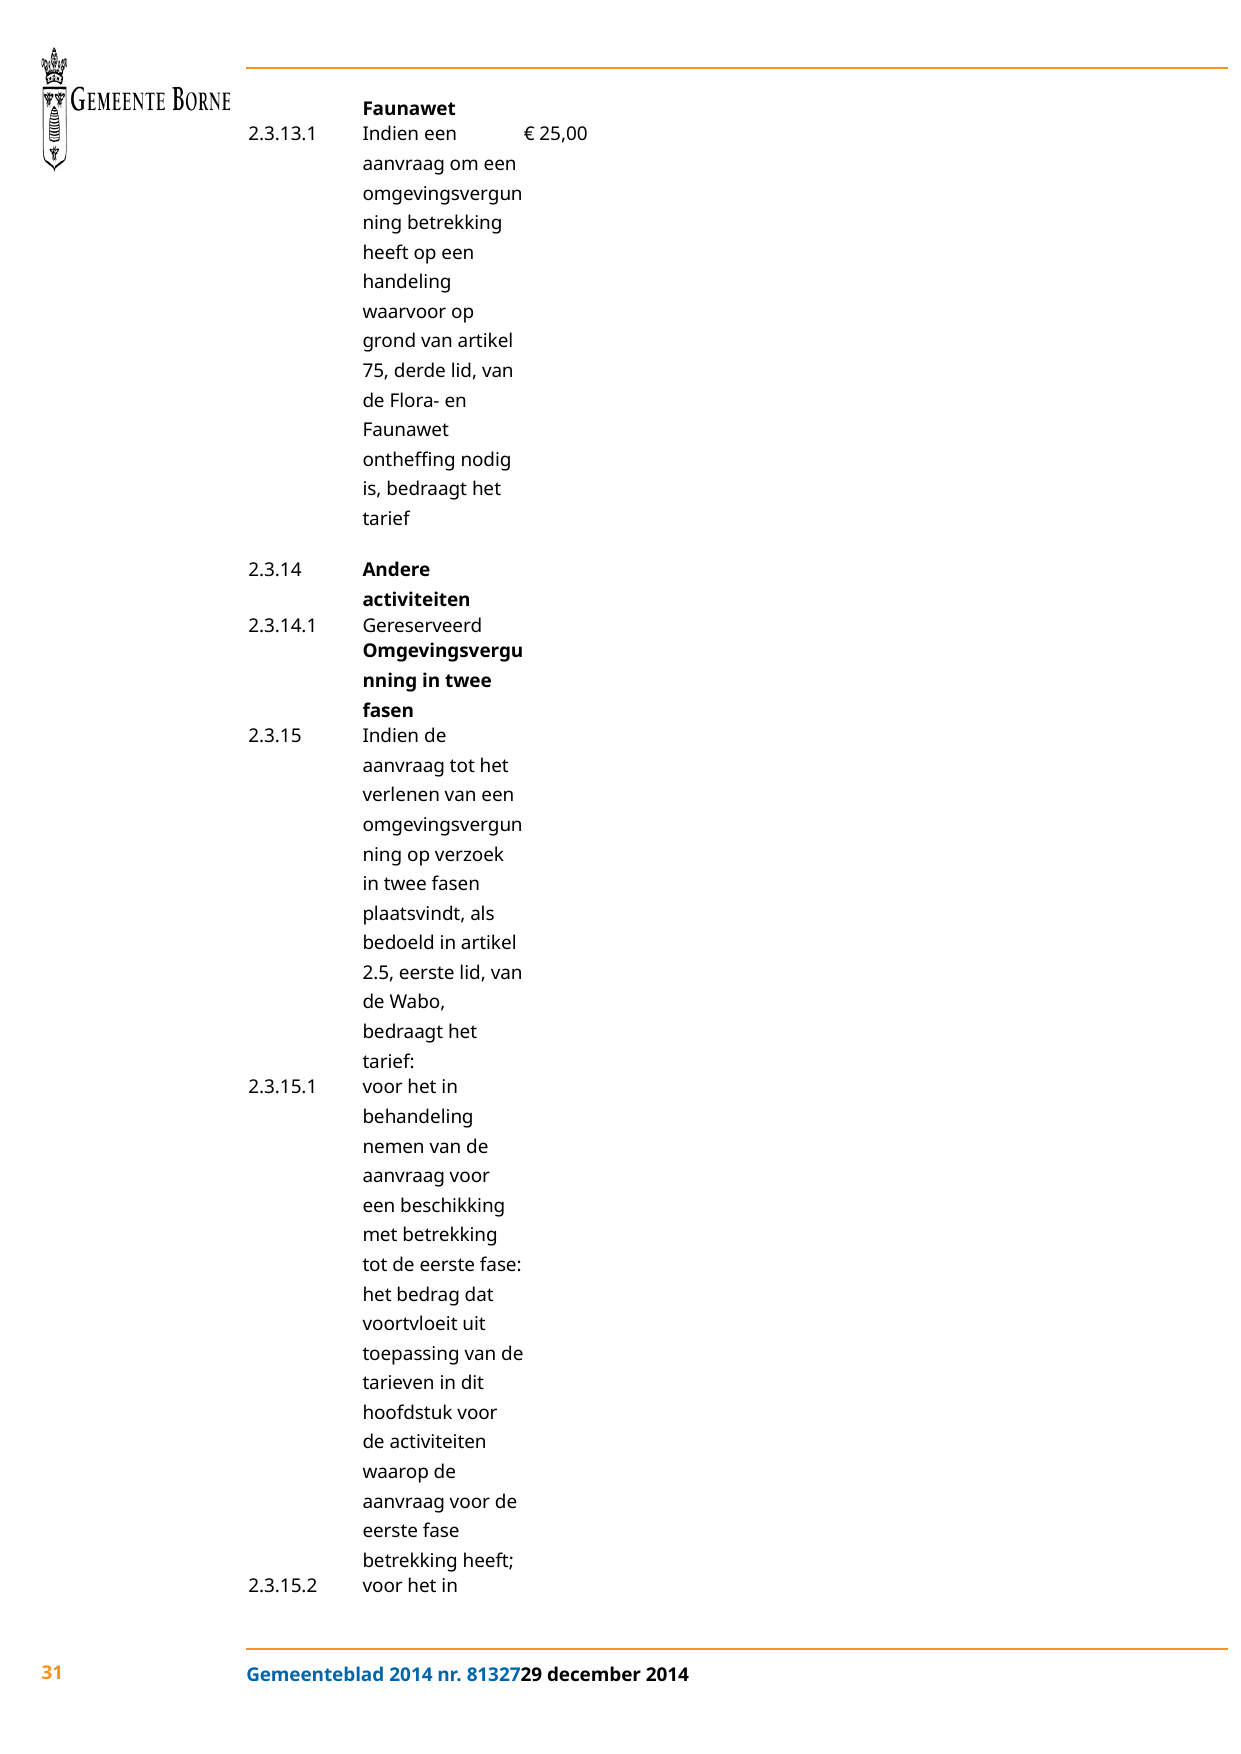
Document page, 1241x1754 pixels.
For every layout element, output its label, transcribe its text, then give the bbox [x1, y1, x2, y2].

table_cell [248, 95, 362, 121]
table_cell 2.3.15.1 [248, 1074, 362, 1573]
table_cell [524, 612, 638, 638]
table_cell [524, 95, 638, 121]
table_cell Faunawet [362, 95, 523, 121]
table_cell 2.3.15 [248, 723, 362, 1074]
table_cell [524, 531, 638, 557]
table_cell [524, 1074, 638, 1573]
table_cell Gereserveerd [362, 612, 523, 638]
table_cell 2.3.15.2 [248, 1573, 362, 1598]
table_cell [524, 557, 638, 612]
table_cell Indien een aanvraag om een omgevingsvergunning betrekking heeft op een handeling waarvoor op grond van artikel 75, derde lid, van de Flora- en Faunawet ontheffing nodig is, bedraagt het tarief [362, 121, 523, 531]
table_cell [524, 638, 638, 722]
table_cell Indien de aanvraag tot het verlenen van een omgevingsvergunning op verzoek in twee fasen plaatsvindt, als bedoeld in artikel 2.5, eerste lid, van de Wabo, bedraagt het tarief: [362, 723, 523, 1074]
picture [41, 47, 231, 172]
table_cell Andere activiteiten [362, 557, 523, 612]
table_cell [248, 638, 362, 722]
table_cell voor het in [362, 1573, 523, 1598]
table_cell € 25,00 [524, 121, 638, 531]
table_cell [362, 531, 523, 557]
table_cell 2.3.14.1 [248, 612, 362, 638]
table_cell Omgevingsvergunning in twee fasen [362, 638, 523, 722]
table_cell [248, 531, 362, 557]
table_cell [524, 723, 638, 1074]
table_cell 2.3.13.1 [248, 121, 362, 531]
table_cell voor het in behandeling nemen van de aanvraag voor een beschikking met betrekking tot de eerste fase: het bedrag dat voortvloeit uit toepassing van de tarieven in dit hoofdstuk voor de activiteiten waarop de aanvraag voor de eerste fase betrekking heeft; [362, 1074, 523, 1573]
table_cell 2.3.14 [248, 557, 362, 612]
table_cell [524, 1573, 638, 1598]
